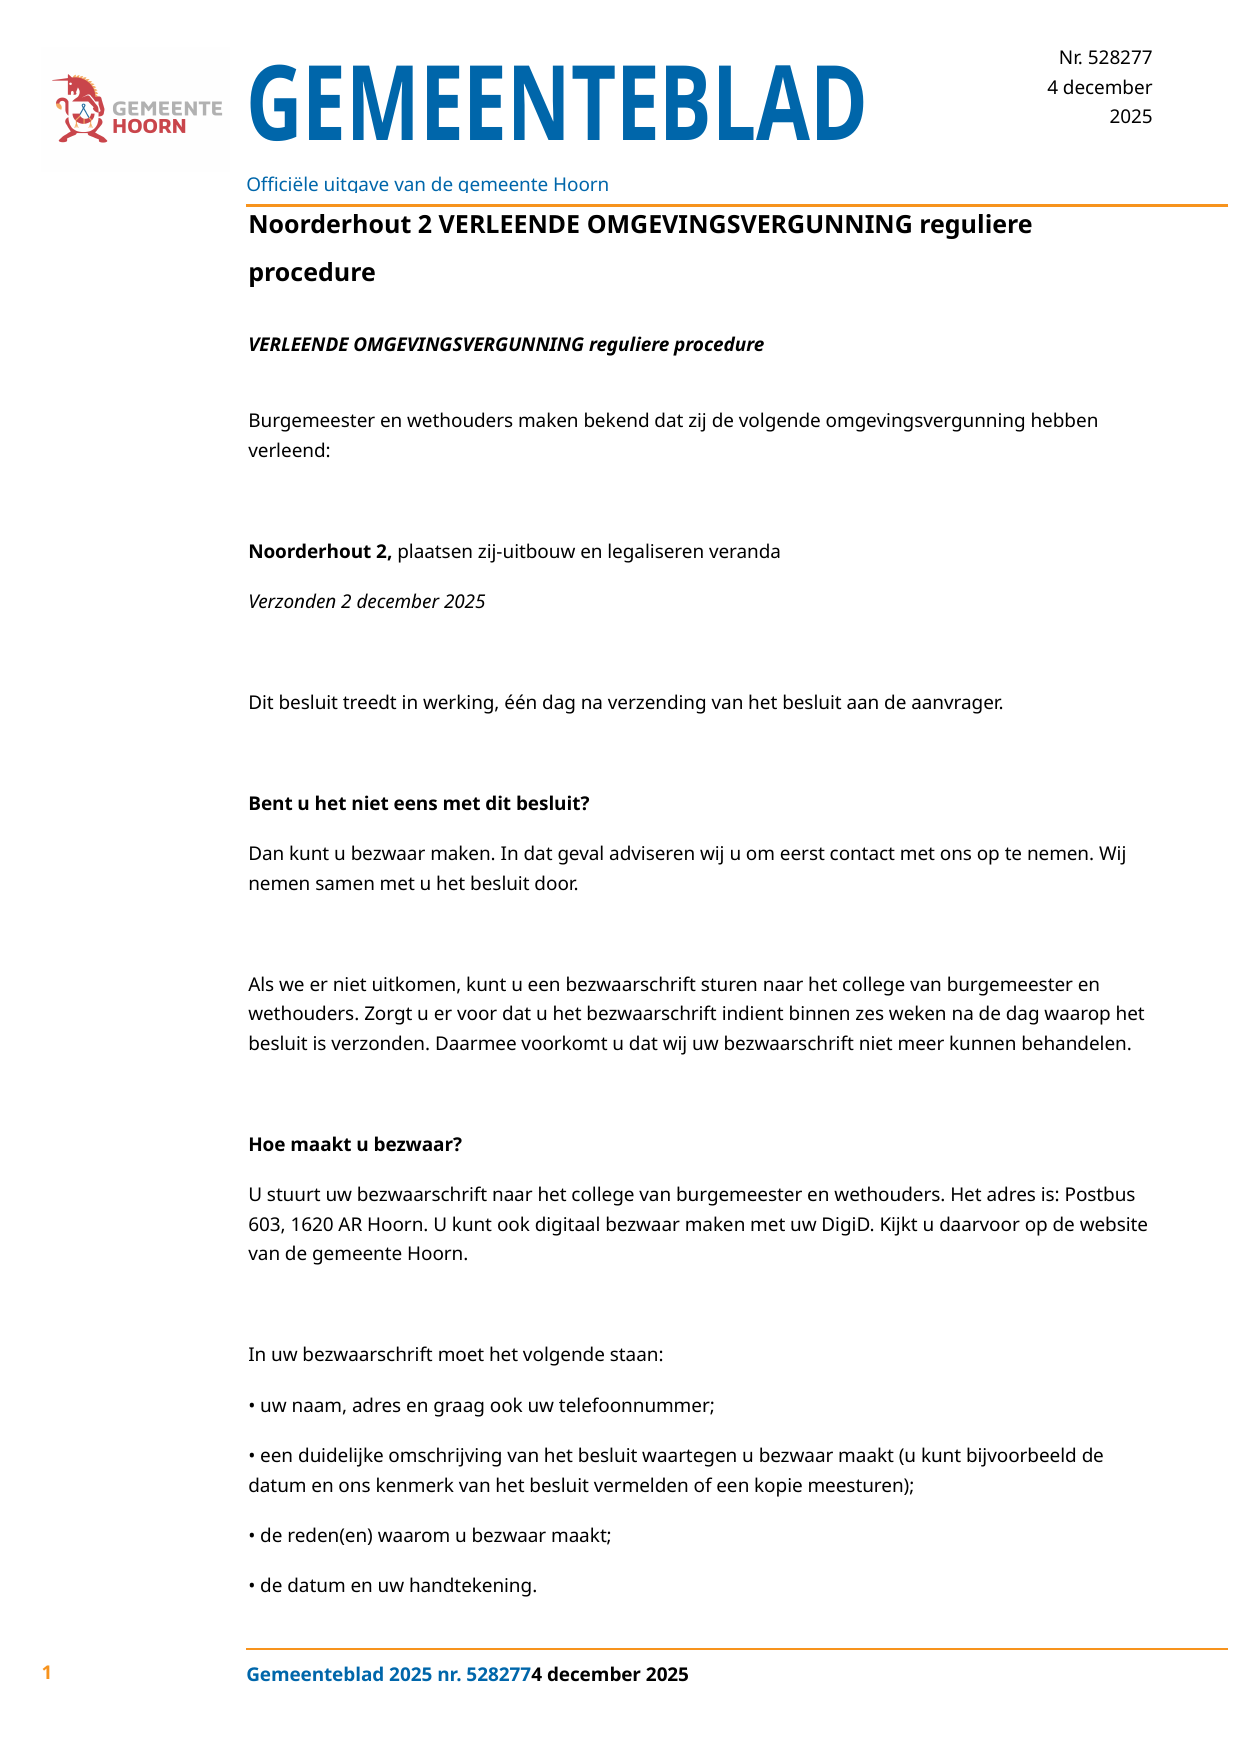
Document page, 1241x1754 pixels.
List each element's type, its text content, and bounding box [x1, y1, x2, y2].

text Als we er niet uitkomen, kunt u een bezwaarschrift sturen naar het college van burgemeester en wethouders. Zorgt u er voor dat u het bezwaarschrift indient binnen zes weken na de dag waarop het besluit is verzonden. Daarmee voorkomt u dat wij uw bezwaarschrift niet meer kunnen behandelen. [248, 971, 1152, 1056]
text • een duidelijke omschrijving van het besluit waartegen u bezwaar maakt (u kunt bijvoorbeeld de datum en ons kenmerk van het besluit vermelden of een kopie meesturen); [248, 1442, 1152, 1497]
text Burgemeester en wethouders maken bekend dat zij de volgende omgevingsvergunning hebben verleend: [248, 408, 1152, 463]
text Bent u het niet eens met dit besluit? [248, 790, 1152, 816]
text Noorderhout 2 VERLEENDE OMGEVINGSVERGUNNING reguliere procedure [248, 207, 1152, 288]
text • de reden(en) waarom u bezwaar maakt; [248, 1522, 1152, 1548]
text • de datum en uw handtekening. [248, 1573, 1152, 1598]
text VERLEENDE OMGEVINGSVERGUNNING reguliere procedure [248, 331, 1152, 357]
text Noorderhout 2, plaatsen zij-uitbouw en legaliseren veranda [248, 538, 1152, 564]
text Dit besluit treedt in werking, één dag na verzending van het besluit aan de aanvrager. [248, 689, 1152, 715]
text Hoe maakt u bezwaar? [248, 1131, 1152, 1157]
text • uw naam, adres en graag ook uw telefoonnummer; [248, 1392, 1152, 1417]
text Verzonden 2 december 2025 [248, 588, 1152, 614]
text Dan kunt u bezwaar maken. In dat geval adviseren wij u om eerst contact met ons op te nemen. Wij nemen samen met u het besluit door. [248, 841, 1152, 896]
text In uw bezwaarschrift moet het volgende staan: [248, 1341, 1152, 1367]
text U stuurt uw bezwaarschrift naar het college van burgemeester en wethouders. Het adres is: Postbus 603, 1620 AR Hoorn. U kunt ook digitaal bezwaar maken met uw DigiD. Kijkt u daarvoor op de website van de gemeente Hoorn. [248, 1181, 1152, 1266]
picture [41, 47, 231, 172]
